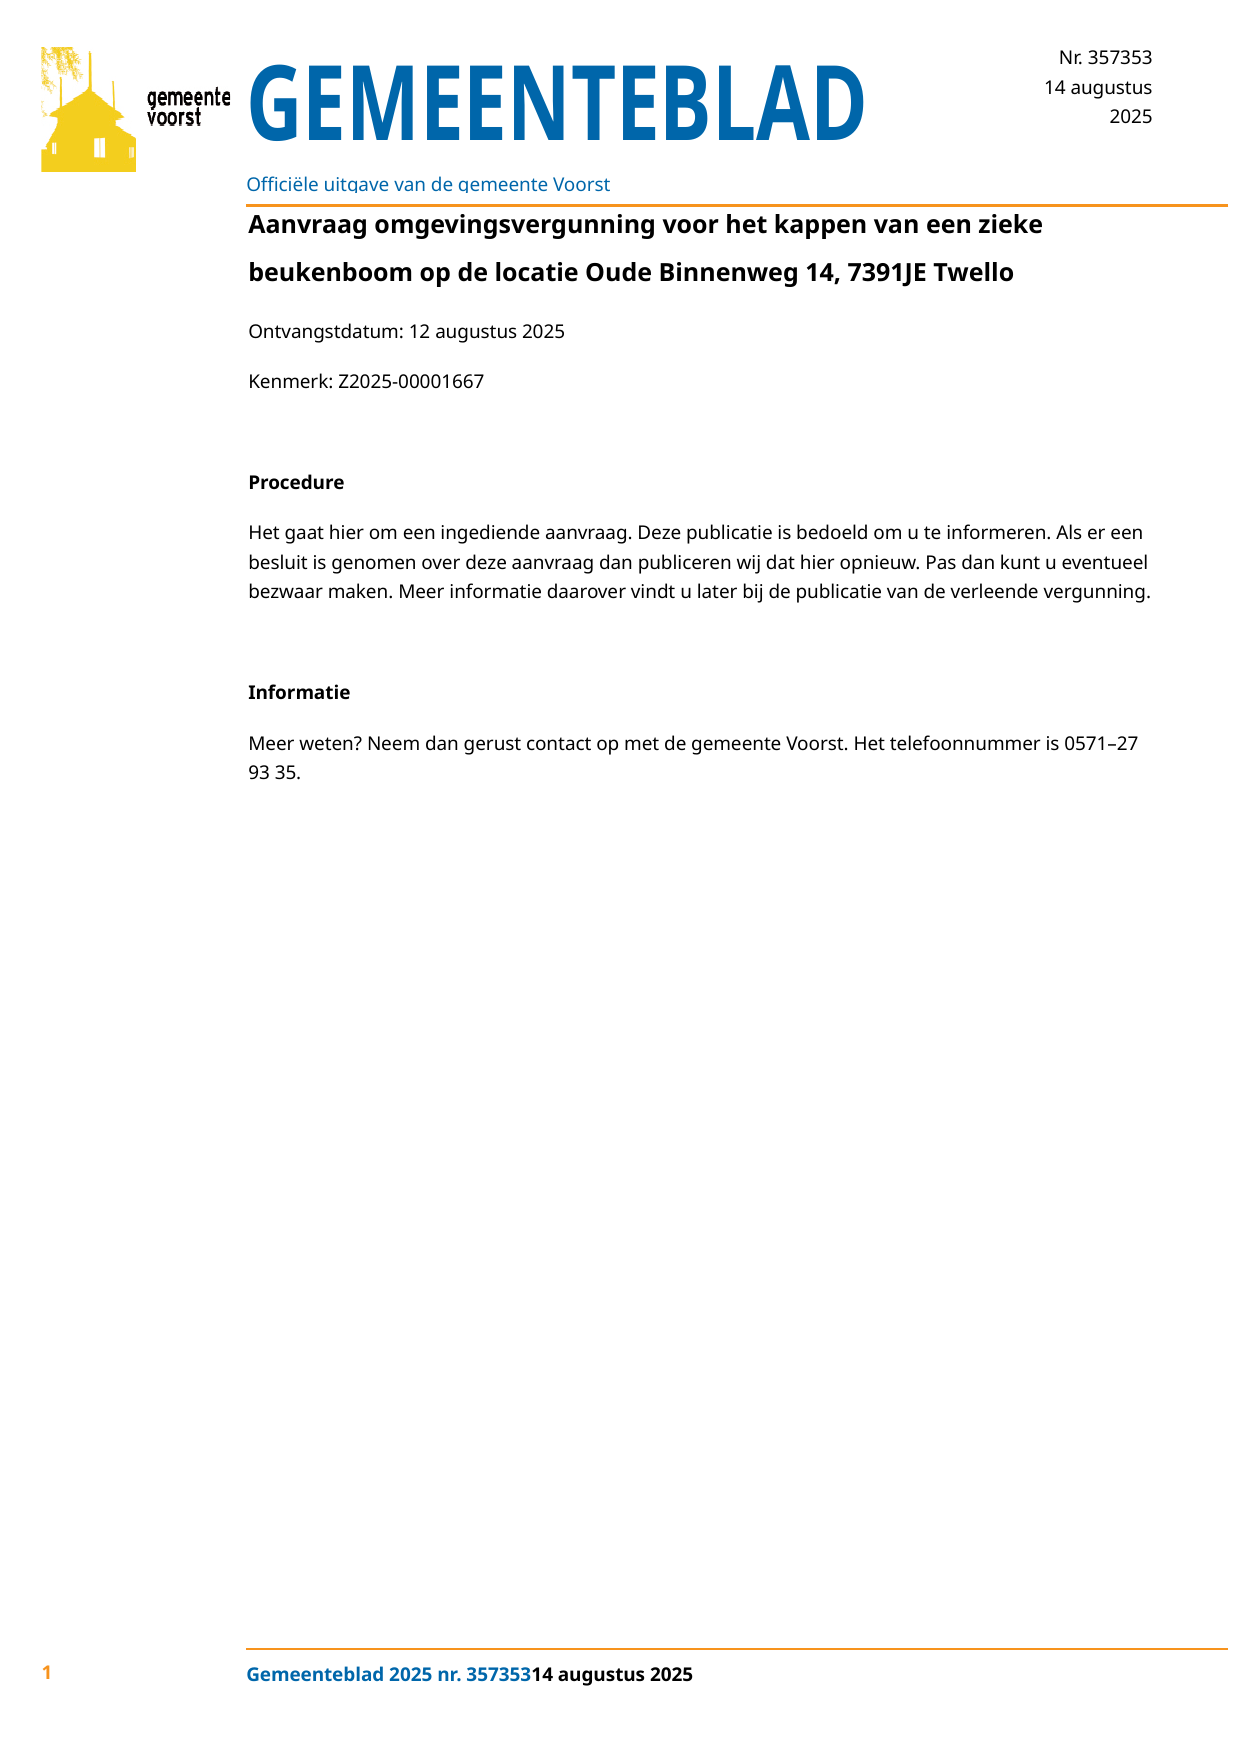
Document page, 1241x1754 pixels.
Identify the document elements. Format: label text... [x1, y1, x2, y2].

text Meer weten? Neem dan gerust contact op met de gemeente Voorst. Het telefoonnummer is 0571–27 93 35. [248, 730, 1152, 785]
text Procedure [248, 469, 1152, 495]
text Aanvraag omgevingsvergunning voor het kappen van een zieke beukenboom op de locatie Oude Binnenweg 14, 7391JE Twello [248, 207, 1152, 288]
text Kenmerk: Z2025-00001667 [248, 368, 1152, 394]
picture [41, 47, 231, 172]
text Informatie [248, 679, 1152, 705]
text Het gaat hier om een ingediende aanvraag. Deze publicatie is bedoeld om u te informeren. Als er een besluit is genomen over deze aanvraag dan publiceren wij dat hier opnieuw. Pas dan kunt u eventueel bezwaar maken. Meer informatie daarover vindt u later bij de publicatie van de verleende vergunning. [248, 519, 1152, 604]
text Ontvangstdatum: 12 augustus 2025 [248, 318, 1152, 344]
